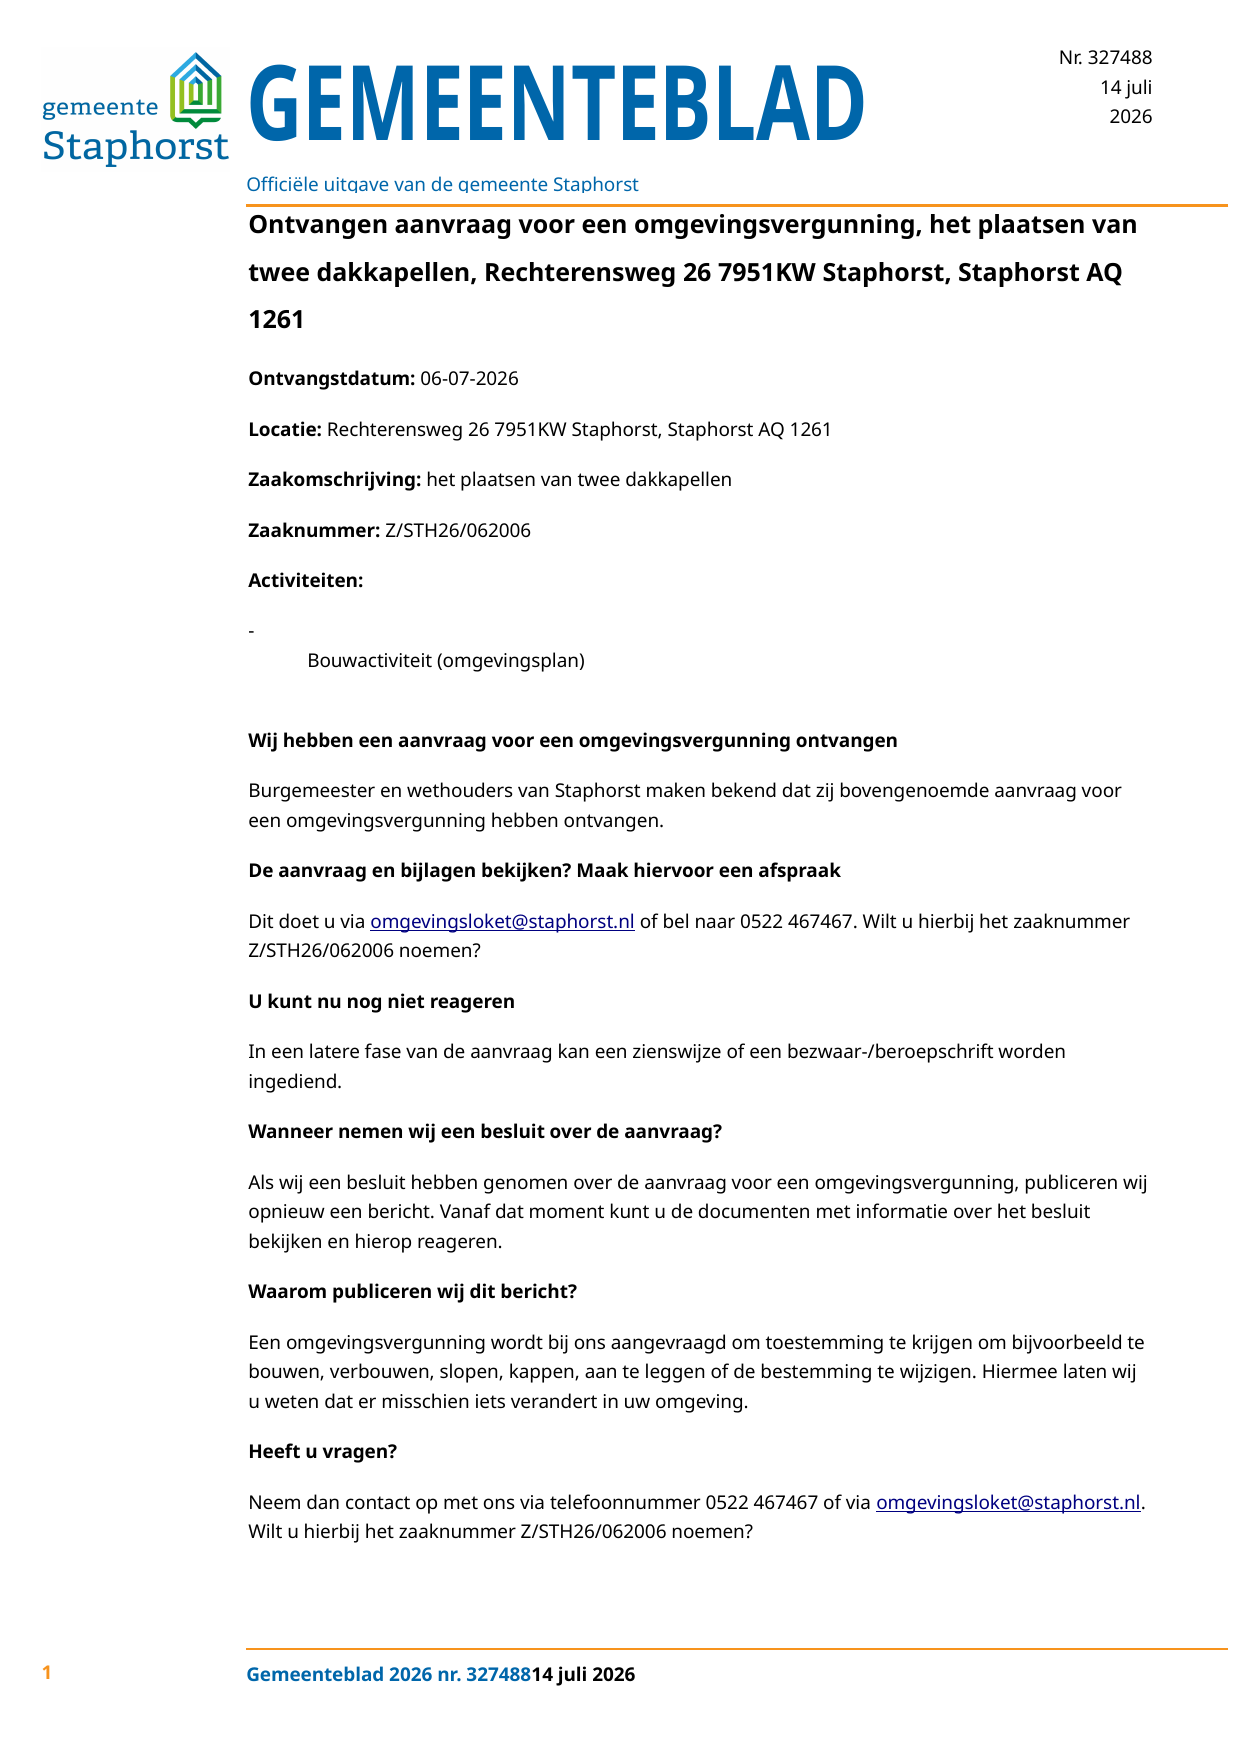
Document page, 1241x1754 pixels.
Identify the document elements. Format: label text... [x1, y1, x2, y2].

text Een omgevingsvergunning wordt bij ons aangevraagd om toestemming te krijgen om bijvoorbeeld te bouwen, verbouwen, slopen, kappen, aan te leggen of de bestemming te wijzigen. Hiermee laten wij u weten dat er misschien iets verandert in uw omgeving. [248, 1329, 1152, 1414]
text Zaaknummer: Z/STH26/062006 [248, 517, 1152, 542]
text U kunt nu nog niet reageren [248, 988, 1152, 1014]
text Locatie: Rechterensweg 26 7951KW Staphorst, Staphorst AQ 1261 [248, 416, 1152, 442]
text Wij hebben een aanvraag voor een omgevingsvergunning ontvangen [248, 727, 1152, 753]
text Burgemeester en wethouders van Staphorst maken bekend dat zij bovengenoemde aanvraag voor een omgevingsvergunning hebben ontvangen. [248, 778, 1152, 833]
text Als wij een besluit hebben genomen over de aanvraag voor een omgevingsvergunning, publiceren wij opnieuw een bericht. Vanaf dat moment kunt u de documenten met informatie over het besluit bekijken en hierop reageren. [248, 1169, 1152, 1254]
text Ontvangen aanvraag voor een omgevingsvergunning, het plaatsen van twee dakkapellen, Rechterensweg 26 7951KW Staphorst, Staphorst AQ 1261 [248, 207, 1152, 336]
picture [41, 47, 231, 172]
list Bouwactiviteit (omgevingsplan) [248, 647, 1152, 673]
text Ontvangstdatum: 06-07-2026 [248, 366, 1152, 391]
text Heeft u vragen? [248, 1438, 1152, 1464]
text Wanneer nemen wij een besluit over de aanvraag? [248, 1118, 1152, 1144]
text Waarom publiceren wij dit bericht? [248, 1278, 1152, 1304]
text Activiteiten: [248, 567, 1152, 593]
text In een latere fase van de aanvraag kan een zienswijze of een bezwaar-/beroepschrift worden ingediend. [248, 1038, 1152, 1094]
text Dit doet u via omgevingsloket@staphorst.nl of bel naar 0522 467467. Wilt u hierbij het zaaknummer Z/STH26/062006 noemen? [248, 908, 1152, 963]
text Neem dan contact op met ons via telefoonnummer 0522 467467 of via omgevingsloket@staphorst.nl. Wilt u hierbij het zaaknummer Z/STH26/062006 noemen? [248, 1489, 1152, 1544]
text De aanvraag en bijlagen bekijken? Maak hiervoor een afspraak [248, 858, 1152, 883]
text Zaakomschrijving: het plaatsen van twee dakkapellen [248, 466, 1152, 492]
